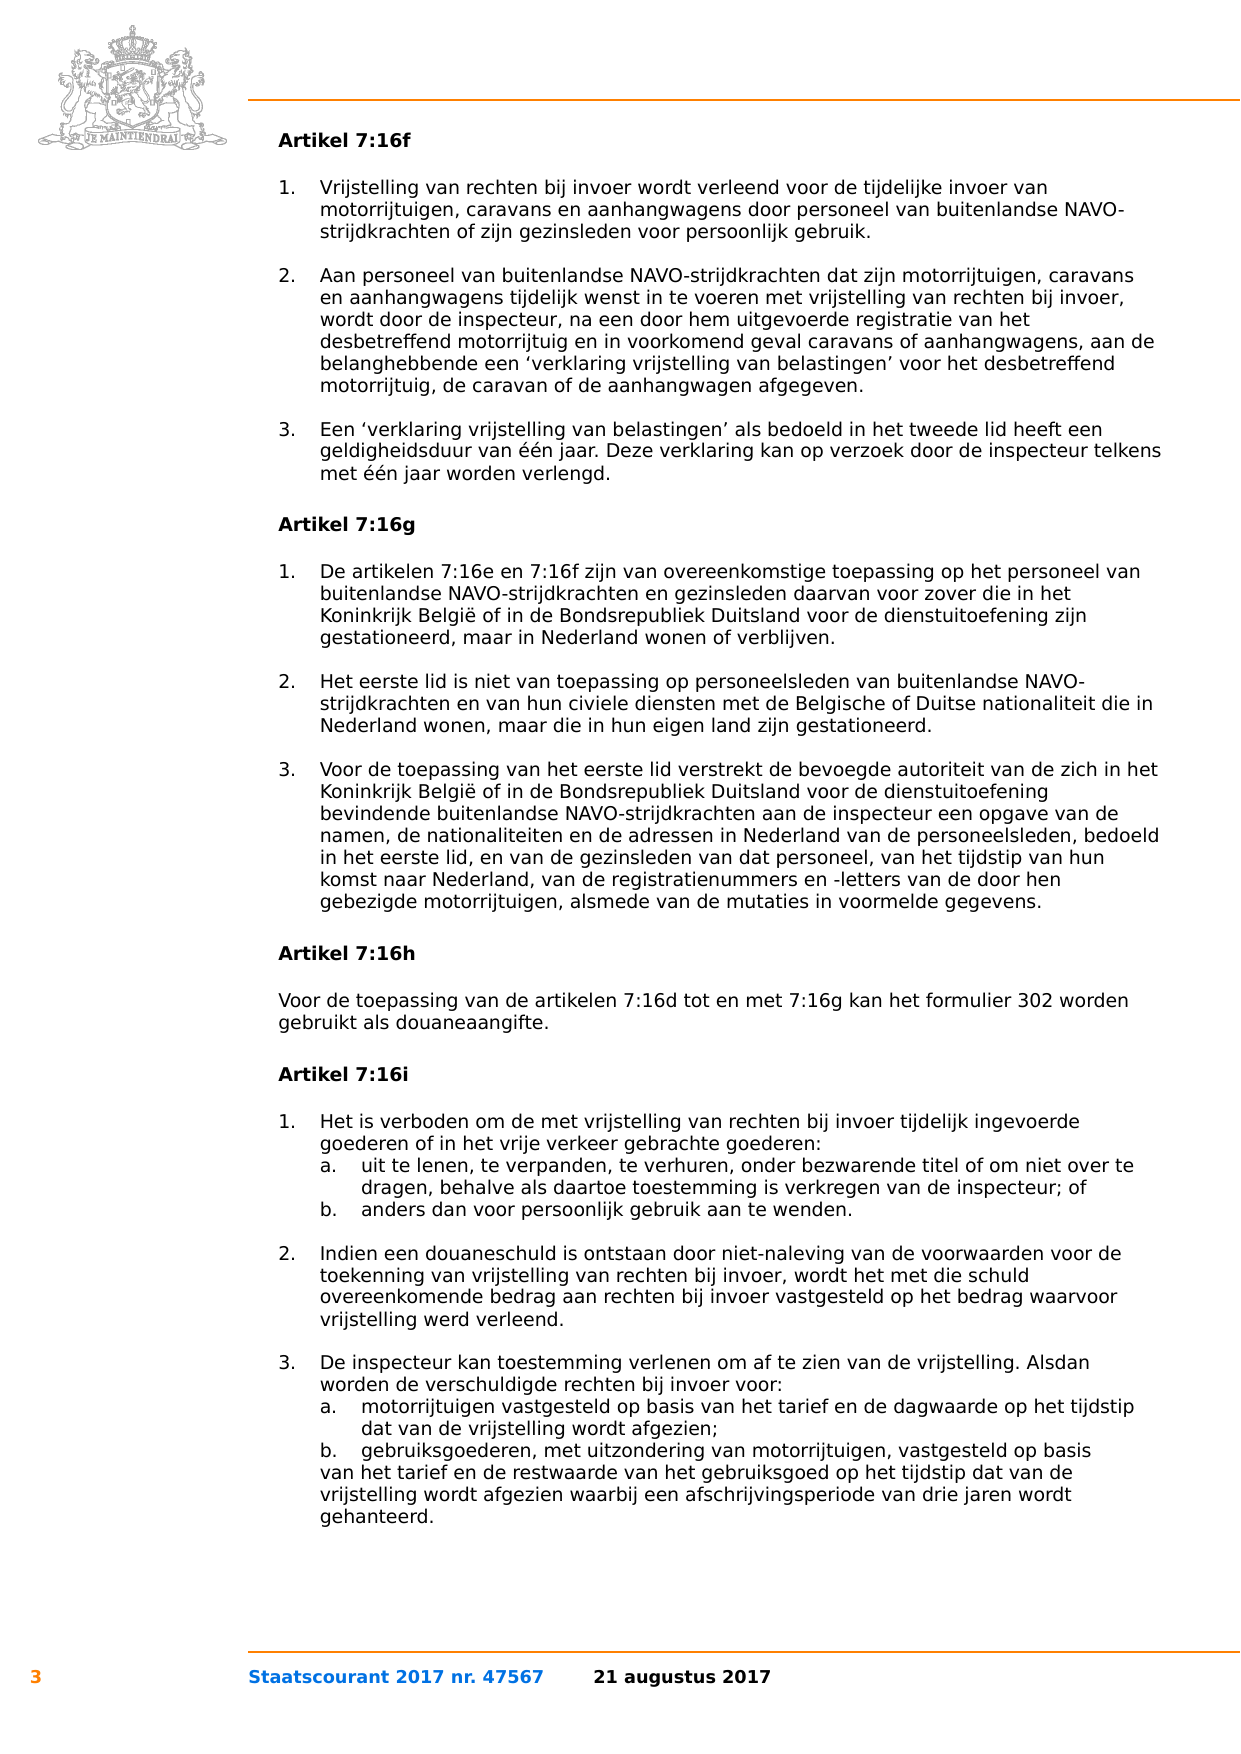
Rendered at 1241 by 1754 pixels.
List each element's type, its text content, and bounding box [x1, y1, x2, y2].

text 3. Een ‘verklaring vrijstelling van belastingen’ als bedoeld in het tweede lid heeft een geldigheidsduur van één jaar. Deze verklaring kan op verzoek door de inspecteur telkens met één jaar worden verlengd. [278, 418, 1163, 484]
text Voor de toepassing van de artikelen 7:16d tot en met 7:16g kan het formulier 302 worden gebruikt als douaneaangifte. [278, 990, 1163, 1034]
text 3. De inspecteur kan toestemming verlenen om af te zien van de vrijstelling. Alsdan worden de verschuldigde rechten bij invoer voor: [278, 1352, 1163, 1396]
subtitle Artikel 7:16i [278, 1064, 1163, 1086]
subtitle Artikel 7:16f [278, 130, 1163, 152]
text a. uit te lenen, te verpanden, te verhuren, onder bezwarende titel of om niet over te dragen, behalve als daartoe toestemming is verkregen van de inspecteur; of [319, 1155, 1163, 1199]
text 2. Aan personeel van buitenlandse NAVO-strijdkrachten dat zijn motorrijtuigen, caravans en aanhangwagens tijdelijk wenst in te voeren met vrijstelling van rechten bij invoer, wordt door de inspecteur, na een door hem uitgevoerde registratie van het desbetreffend motorrijtuig en in voorkomend geval caravans of aanhangwagens, aan de belanghebbende een ‘verklaring vrijstelling van belastingen’ voor het desbetreffend motorrijtuig, de caravan of de aanhangwagen afgegeven. [278, 265, 1163, 397]
text 2. Het eerste lid is niet van toepassing op personeelsleden van buitenlandse NAVO-strijdkrachten en van hun civiele diensten met de Belgische of Duitse nationaliteit die in Nederland wonen, maar die in hun eigen land zijn gestationeerd. [278, 671, 1163, 737]
text b. anders dan voor persoonlijk gebruik aan te wenden. [319, 1199, 1163, 1221]
text 3. Voor de toepassing van het eerste lid verstrekt de bevoegde autoriteit van de zich in het Koninkrijk België of in de Bondsrepubliek Duitsland voor de dienstuitoefening bevindende buitenlandse NAVO-strijdkrachten aan de inspecteur een opgave van de namen, de nationaliteiten en de adressen in Nederland van de personeelsleden, bedoeld in het eerste lid, en van de gezinsleden van dat personeel, van het tijdstip van hun komst naar Nederland, van de registratienummers en -letters van de door hen gebezigde motorrijtuigen, alsmede van de mutaties in voormelde gegevens. [278, 759, 1163, 913]
picture [38, 25, 227, 150]
text van het tarief en de restwaarde van het gebruiksgoed op het tijdstip dat van de vrijstelling wordt afgezien waarbij een afschrijvingsperiode van drie jaren wordt gehanteerd. [319, 1462, 1163, 1528]
subtitle Artikel 7:16g [278, 514, 1163, 536]
text a. motorrijtuigen vastgesteld op basis van het tarief en de dagwaarde op het tijdstip dat van de vrijstelling wordt afgezien; [319, 1396, 1163, 1440]
text 2. Indien een douaneschuld is ontstaan door niet-naleving van de voorwaarden voor de toekenning van vrijstelling van rechten bij invoer, wordt het met die schuld overeenkomende bedrag aan rechten bij invoer vastgesteld op het bedrag waarvoor vrijstelling werd verleend. [278, 1242, 1163, 1330]
text 1. De artikelen 7:16e en 7:16f zijn van overeenkomstige toepassing op het personeel van buitenlandse NAVO-strijdkrachten en gezinsleden daarvan voor zover die in het Koninkrijk België of in de Bondsrepubliek Duitsland voor de dienstuitoefening zijn gestationeerd, maar in Nederland wonen of verblijven. [278, 561, 1163, 649]
subtitle Artikel 7:16h [278, 943, 1163, 965]
text 1. Het is verboden om de met vrijstelling van rechten bij invoer tijdelijk ingevoerde goederen of in het vrije verkeer gebrachte goederen: [278, 1111, 1163, 1155]
text 1. Vrijstelling van rechten bij invoer wordt verleend voor de tijdelijke invoer van motorrijtuigen, caravans en aanhangwagens door personeel van buitenlandse NAVO-strijdkrachten of zijn gezinsleden voor persoonlijk gebruik. [278, 177, 1163, 243]
text b. gebruiksgoederen, met uitzondering van motorrijtuigen, vastgesteld op basis [319, 1440, 1163, 1462]
